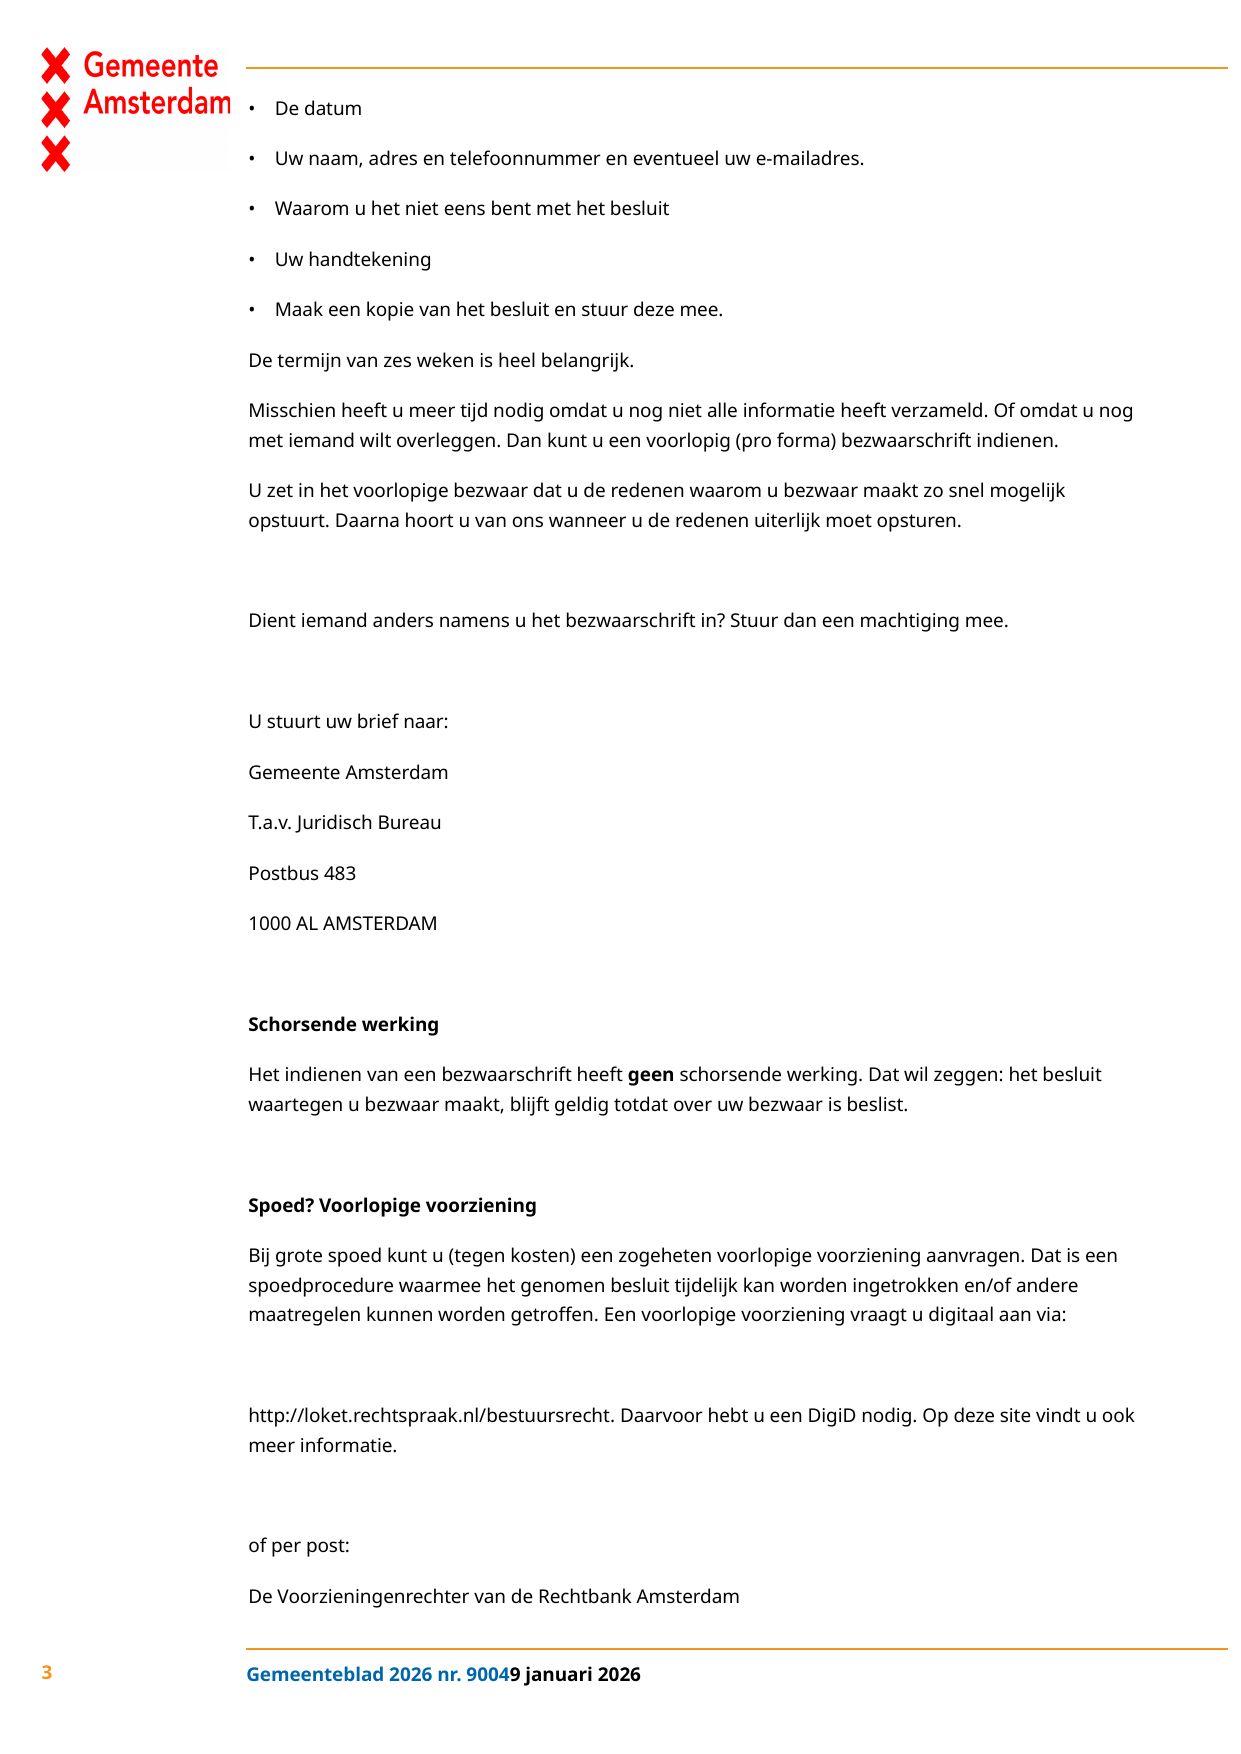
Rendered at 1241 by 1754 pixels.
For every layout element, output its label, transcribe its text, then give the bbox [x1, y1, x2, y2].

text • De datum [248, 95, 1152, 121]
text of per post: [248, 1533, 1152, 1558]
text http://loket.rechtspraak.nl/bestuursrecht. Daarvoor hebt u een DigiD nodig. Op deze site vindt u ook meer informatie. [248, 1402, 1152, 1458]
text Postbus 483 [248, 860, 1152, 886]
text Spoed? Voorlopige voorziening [248, 1192, 1152, 1218]
text Dient iemand anders namens u het bezwaarschrift in? Stuur dan een machtiging mee. [248, 608, 1152, 633]
text • Waarom u het niet eens bent met het besluit [248, 196, 1152, 221]
text De termijn van zes weken is heel belangrijk. [248, 347, 1152, 373]
text • Uw naam, adres en telefoonnummer en eventueel uw e-mailadres. [248, 145, 1152, 171]
text • Maak een kopie van het besluit en stuur deze mee. [248, 296, 1152, 322]
text T.a.v. Juridisch Bureau [248, 809, 1152, 835]
picture [41, 47, 231, 172]
text Gemeente Amsterdam [248, 759, 1152, 785]
text De Voorzieningenrechter van de Rechtbank Amsterdam [248, 1583, 1152, 1609]
text U zet in het voorlopige bezwaar dat u de redenen waarom u bezwaar maakt zo snel mogelijk opstuurt. Daarna hoort u van ons wanneer u de redenen uiterlijk moet opsturen. [248, 477, 1152, 533]
text 1000 AL AMSTERDAM [248, 910, 1152, 936]
text • Uw handtekening [248, 246, 1152, 272]
text Misschien heeft u meer tijd nodig omdat u nog niet alle informatie heeft verzameld. Of omdat u nog met iemand wilt overleggen. Dan kunt u een voorlopig (pro forma) bezwaarschrift indienen. [248, 397, 1152, 453]
text U stuurt uw brief naar: [248, 708, 1152, 734]
text Bij grote spoed kunt u (tegen kosten) een zogeheten voorlopige voorziening aanvragen. Dat is een spoedprocedure waarmee het genomen besluit tijdelijk kan worden ingetrokken en/of andere maatregelen kunnen worden getroffen. Een voorlopige voorziening vraagt u digitaal aan via: [248, 1242, 1152, 1327]
text Het indienen van een bezwaarschrift heeft geen schorsende werking. Dat wil zeggen: het besluit waartegen u bezwaar maakt, blijft geldig totdat over uw bezwaar is beslist. [248, 1061, 1152, 1117]
text Schorsende werking [248, 1011, 1152, 1037]
